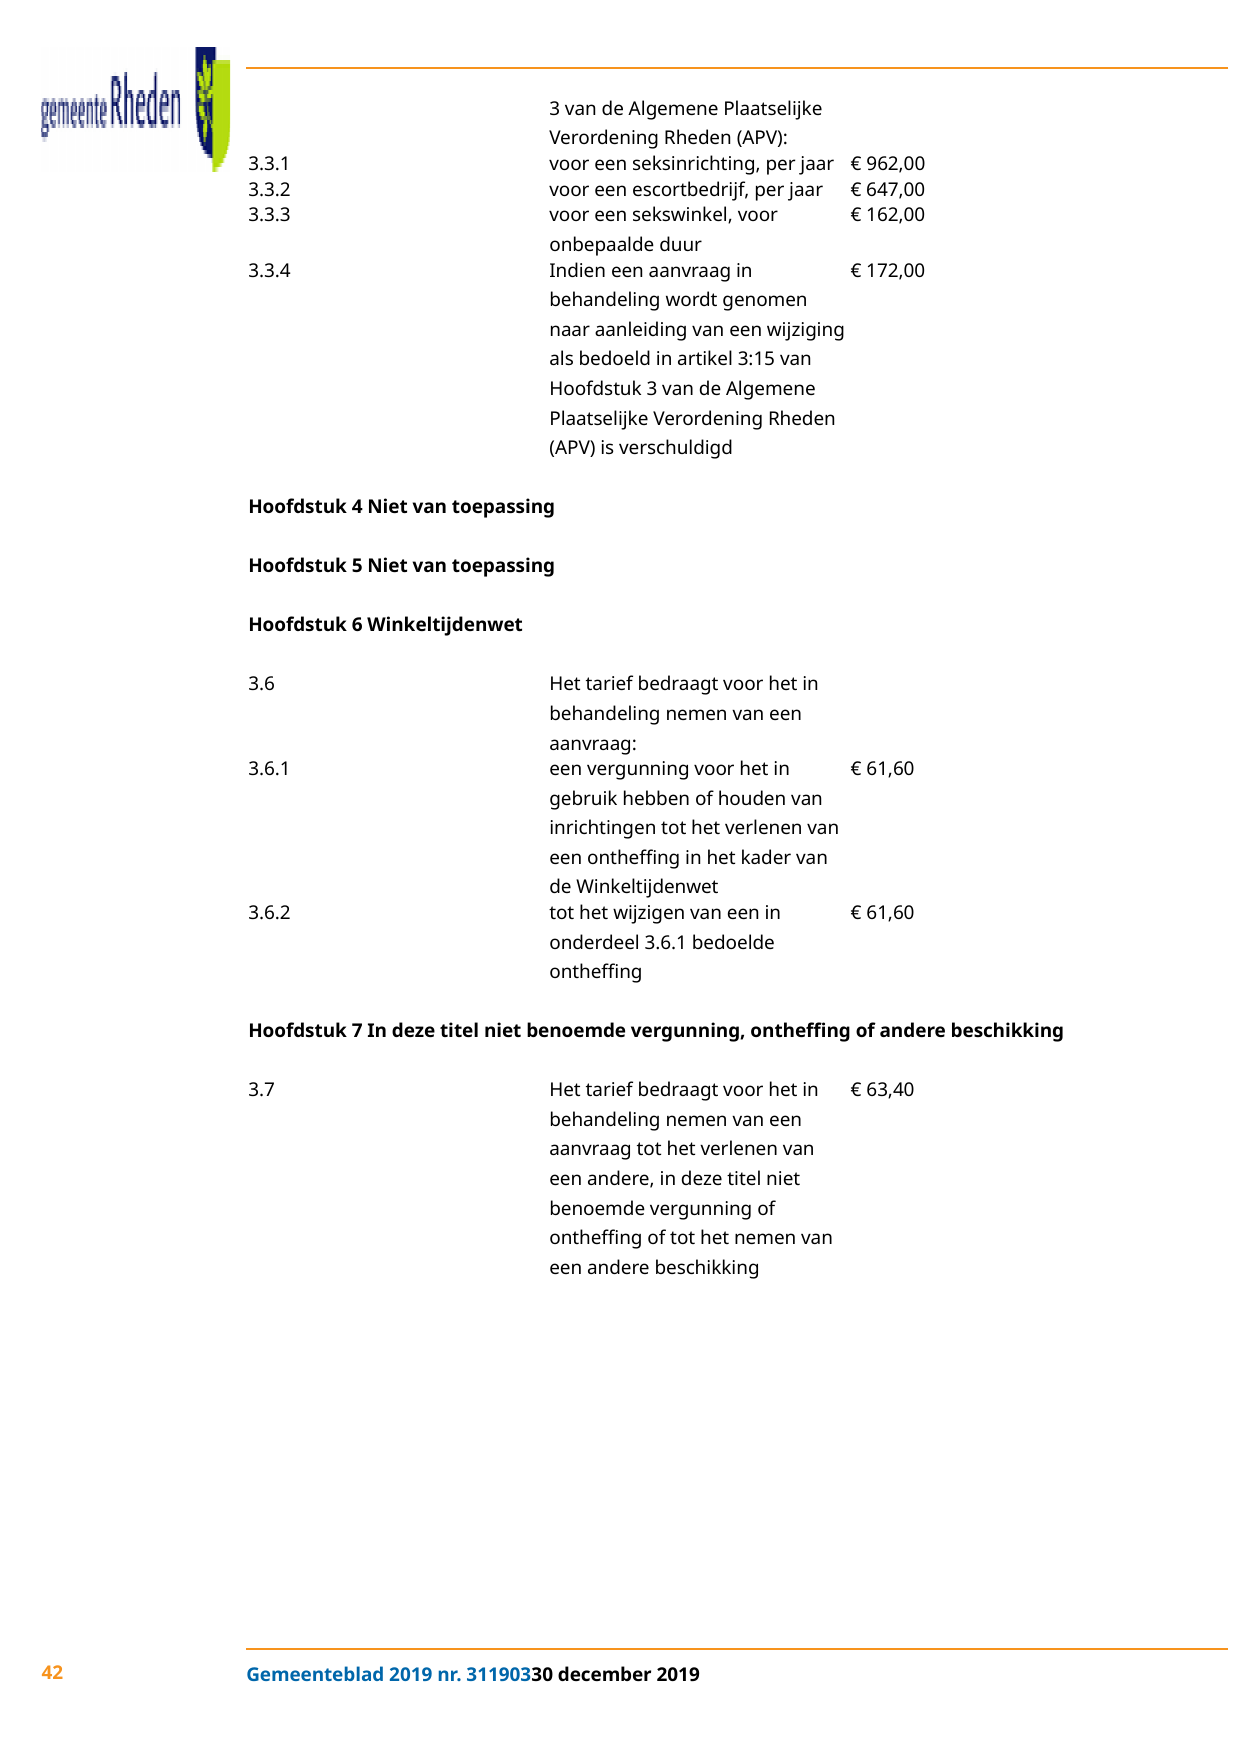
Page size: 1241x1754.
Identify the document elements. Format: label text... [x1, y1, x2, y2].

table_cell [248, 95, 549, 150]
table_header 3.6 [248, 671, 549, 755]
table_cell voor een escortbedrijf, per jaar [549, 176, 850, 202]
table_cell voor een sekswinkel, voor onbepaalde duur [549, 202, 850, 257]
table_cell 3.3.2 [248, 176, 549, 202]
table_cell 3.6.1 [248, 755, 549, 899]
table_cell 3.3.4 [248, 257, 549, 460]
table_cell tot het wijzigen van een in onderdeel 3.6.1 bedoelde ontheffing [549, 900, 850, 984]
table_cell een vergunning voor het in gebruik hebben of houden van inrichtingen tot het verlenen van een ontheffing in het kader van de Winkeltijdenwet [549, 755, 850, 899]
table_cell € 962,00 [850, 150, 1152, 176]
table_cell € 61,60 [850, 900, 1152, 984]
picture [41, 47, 231, 172]
table_header 3.7 [248, 1076, 549, 1280]
table_cell 3.6.2 [248, 900, 549, 984]
table_cell Indien een aanvraag in behandeling wordt genomen naar aanleiding van een wijziging als bedoeld in artikel 3:15 van Hoofdstuk 3 van de Algemene Plaatselijke Verordening Rheden (APV) is verschuldigd [549, 257, 850, 460]
table_header [850, 671, 1152, 755]
table_cell 3.3.3 [248, 202, 549, 257]
text Hoofdstuk 6 Winkeltijdenwet [248, 611, 1152, 637]
table_cell € 162,00 [850, 202, 1152, 257]
table_cell [850, 95, 1152, 150]
table_cell € 172,00 [850, 257, 1152, 460]
table_cell € 647,00 [850, 176, 1152, 202]
text Hoofdstuk 7 In deze titel niet benoemde vergunning, ontheffing of andere beschikking [248, 1017, 1152, 1043]
table_header € 63,40 [850, 1076, 1152, 1280]
table_cell 3 van de Algemene Plaatselijke Verordening Rheden (APV): [549, 95, 850, 150]
text Hoofdstuk 5 Niet van toepassing [248, 552, 1152, 578]
table_cell 3.3.1 [248, 150, 549, 176]
table_header Het tarief bedraagt voor het in behandeling nemen van een aanvraag: [549, 671, 850, 755]
table_cell voor een seksinrichting, per jaar [549, 150, 850, 176]
table_header Het tarief bedraagt voor het in behandeling nemen van een aanvraag tot het verlenen van een andere, in deze titel niet benoemde vergunning of ontheffing of tot het nemen van een andere beschikking [549, 1076, 850, 1280]
text Hoofdstuk 4 Niet van toepassing [248, 493, 1152, 519]
table_cell € 61,60 [850, 755, 1152, 899]
